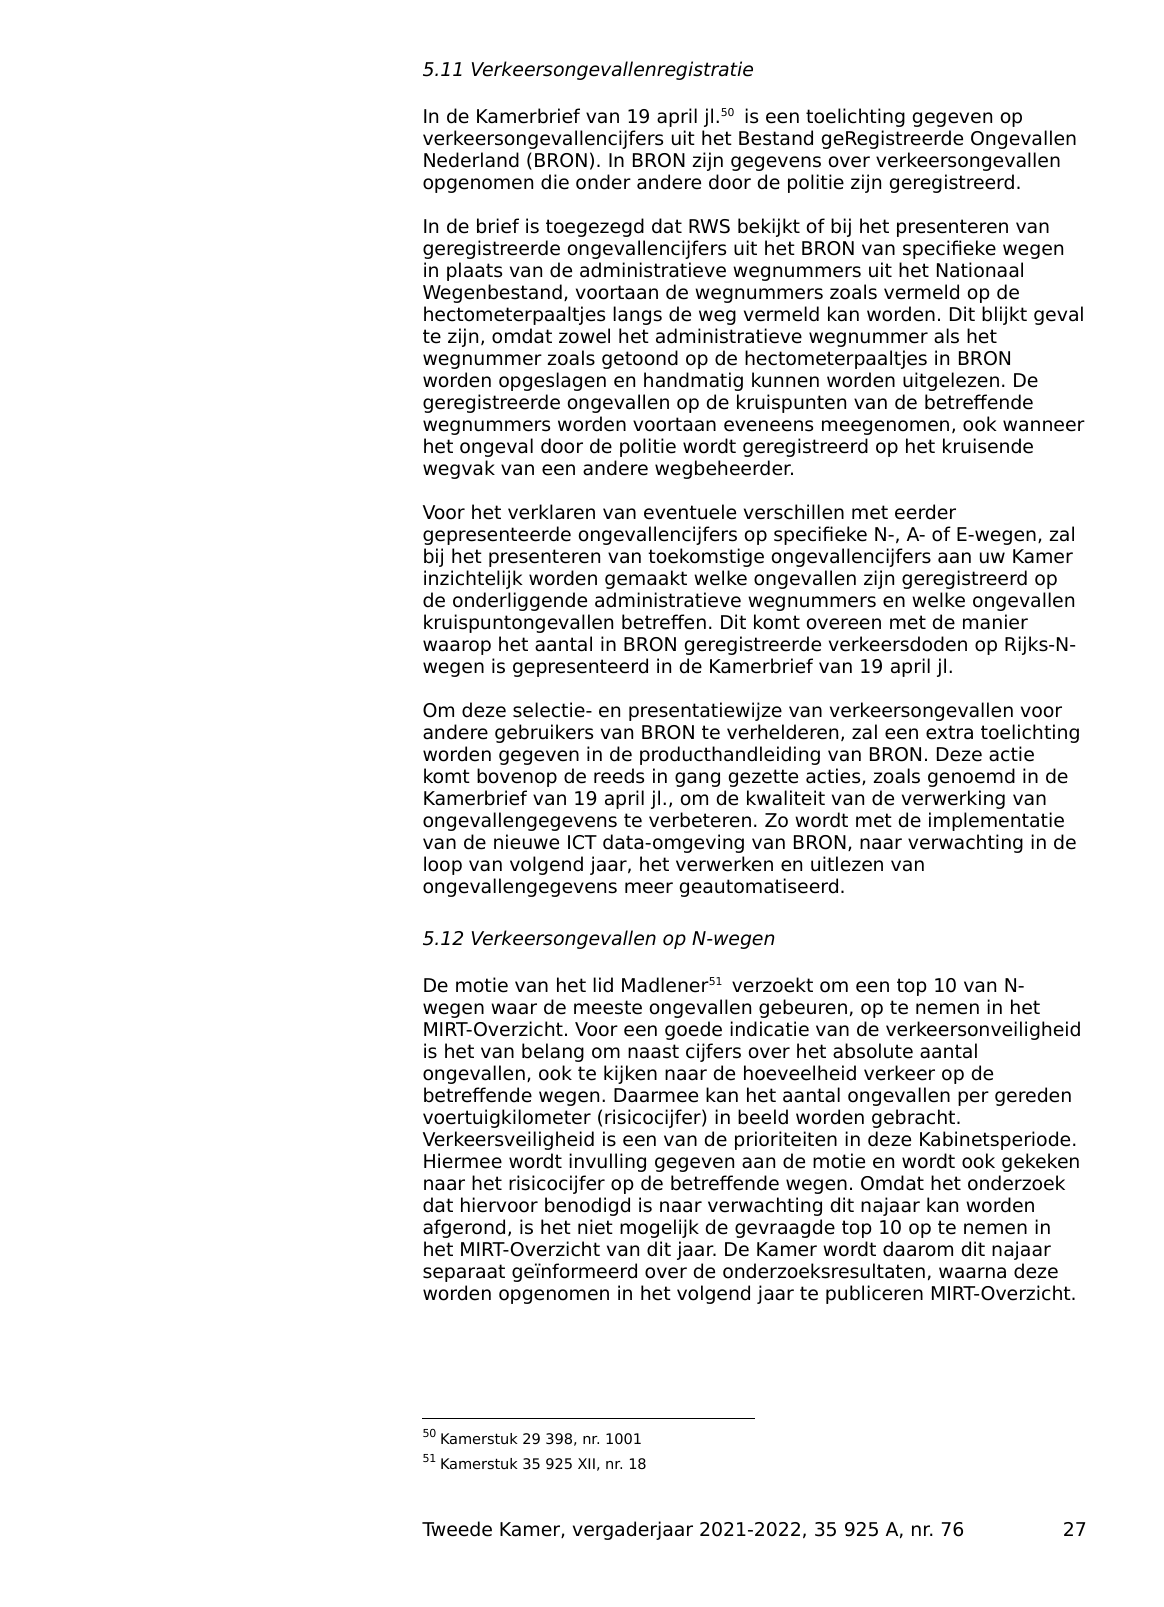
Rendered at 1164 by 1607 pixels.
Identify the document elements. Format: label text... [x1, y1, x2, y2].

text Kamerstuk 29 398, nr. 1001 [422, 1427, 1087, 1449]
subtitle 5.12 Verkeersongevallen op N-wegen [422, 928, 1087, 950]
subtitle 5.11 Verkeersongevallenregistratie [422, 59, 1087, 81]
text Om deze selectie- en presentatiewijze van verkeersongevallen voor andere gebruikers van BRON te verhelderen, zal een extra toelichting worden gegeven in de producthandleiding van BRON. Deze actie komt bovenop de reeds in gang gezette acties, zoals genoemd in de Kamerbrief van 19 april jl., om de kwaliteit van de verwerking van ongevallengegevens te verbeteren. Zo wordt met de implementatie van de nieuwe ICT data-omgeving van BRON, naar verwachting in de loop van volgend jaar, het verwerken en uitlezen van ongevallengegevens meer geautomatiseerd. [422, 700, 1087, 898]
text Kamerstuk 35 925 XII, nr. 18 [422, 1452, 1087, 1474]
text In de Kamerbrief van 19 april jl. is een toelichting gegeven op verkeersongevallencijfers uit het Bestand geRegistreerde Ongevallen Nederland (BRON). In BRON zijn gegevens over verkeersongevallen opgenomen die onder andere door de politie zijn geregistreerd. [422, 106, 1087, 194]
text De motie van het lid Madlener verzoekt om een top 10 van N-wegen waar de meeste ongevallen gebeuren, op te nemen in het MIRT-Overzicht. Voor een goede indicatie van de verkeersonveiligheid is het van belang om naast cijfers over het absolute aantal ongevallen, ook te kijken naar de hoeveelheid verkeer op de betreffende wegen. Daarmee kan het aantal ongevallen per gereden voertuigkilometer (risicocijfer) in beeld worden gebracht. Verkeersveiligheid is een van de prioriteiten in deze Kabinetsperiode. Hiermee wordt invulling gegeven aan de motie en wordt ook gekeken naar het risicocijfer op de betreffende wegen. Omdat het onderzoek dat hiervoor benodigd is naar verwachting dit najaar kan worden afgerond, is het niet mogelijk de gevraagde top 10 op te nemen in het MIRT-Overzicht van dit jaar. De Kamer wordt daarom dit najaar separaat geïnformeerd over de onderzoeksresultaten, waarna deze worden opgenomen in het volgend jaar te publiceren MIRT-Overzicht. [422, 975, 1087, 1304]
text Voor het verklaren van eventuele verschillen met eerder gepresenteerde ongevallencijfers op specifieke N-, A- of E-wegen, zal bij het presenteren van toekomstige ongevallencijfers aan uw Kamer inzichtelijk worden gemaakt welke ongevallen zijn geregistreerd op de onderliggende administratieve wegnummers en welke ongevallen kruispuntongevallen betreffen. Dit komt overeen met de manier waarop het aantal in BRON geregistreerde verkeersdoden op Rijks-N-wegen is gepresenteerd in de Kamerbrief van 19 april jl. [422, 502, 1087, 678]
text In de brief is toegezegd dat RWS bekijkt of bij het presenteren van geregistreerde ongevallencijfers uit het BRON van specifieke wegen in plaats van de administratieve wegnummers uit het Nationaal Wegenbestand, voortaan de wegnummers zoals vermeld op de hectometerpaaltjes langs de weg vermeld kan worden. Dit blijkt geval te zijn, omdat zowel het administratieve wegnummer als het wegnummer zoals getoond op de hectometerpaaltjes in BRON worden opgeslagen en handmatig kunnen worden uitgelezen. De geregistreerde ongevallen op de kruispunten van de betreffende wegnummers worden voortaan eveneens meegenomen, ook wanneer het ongeval door de politie wordt geregistreerd op het kruisende wegvak van een andere wegbeheerder. [422, 216, 1087, 480]
